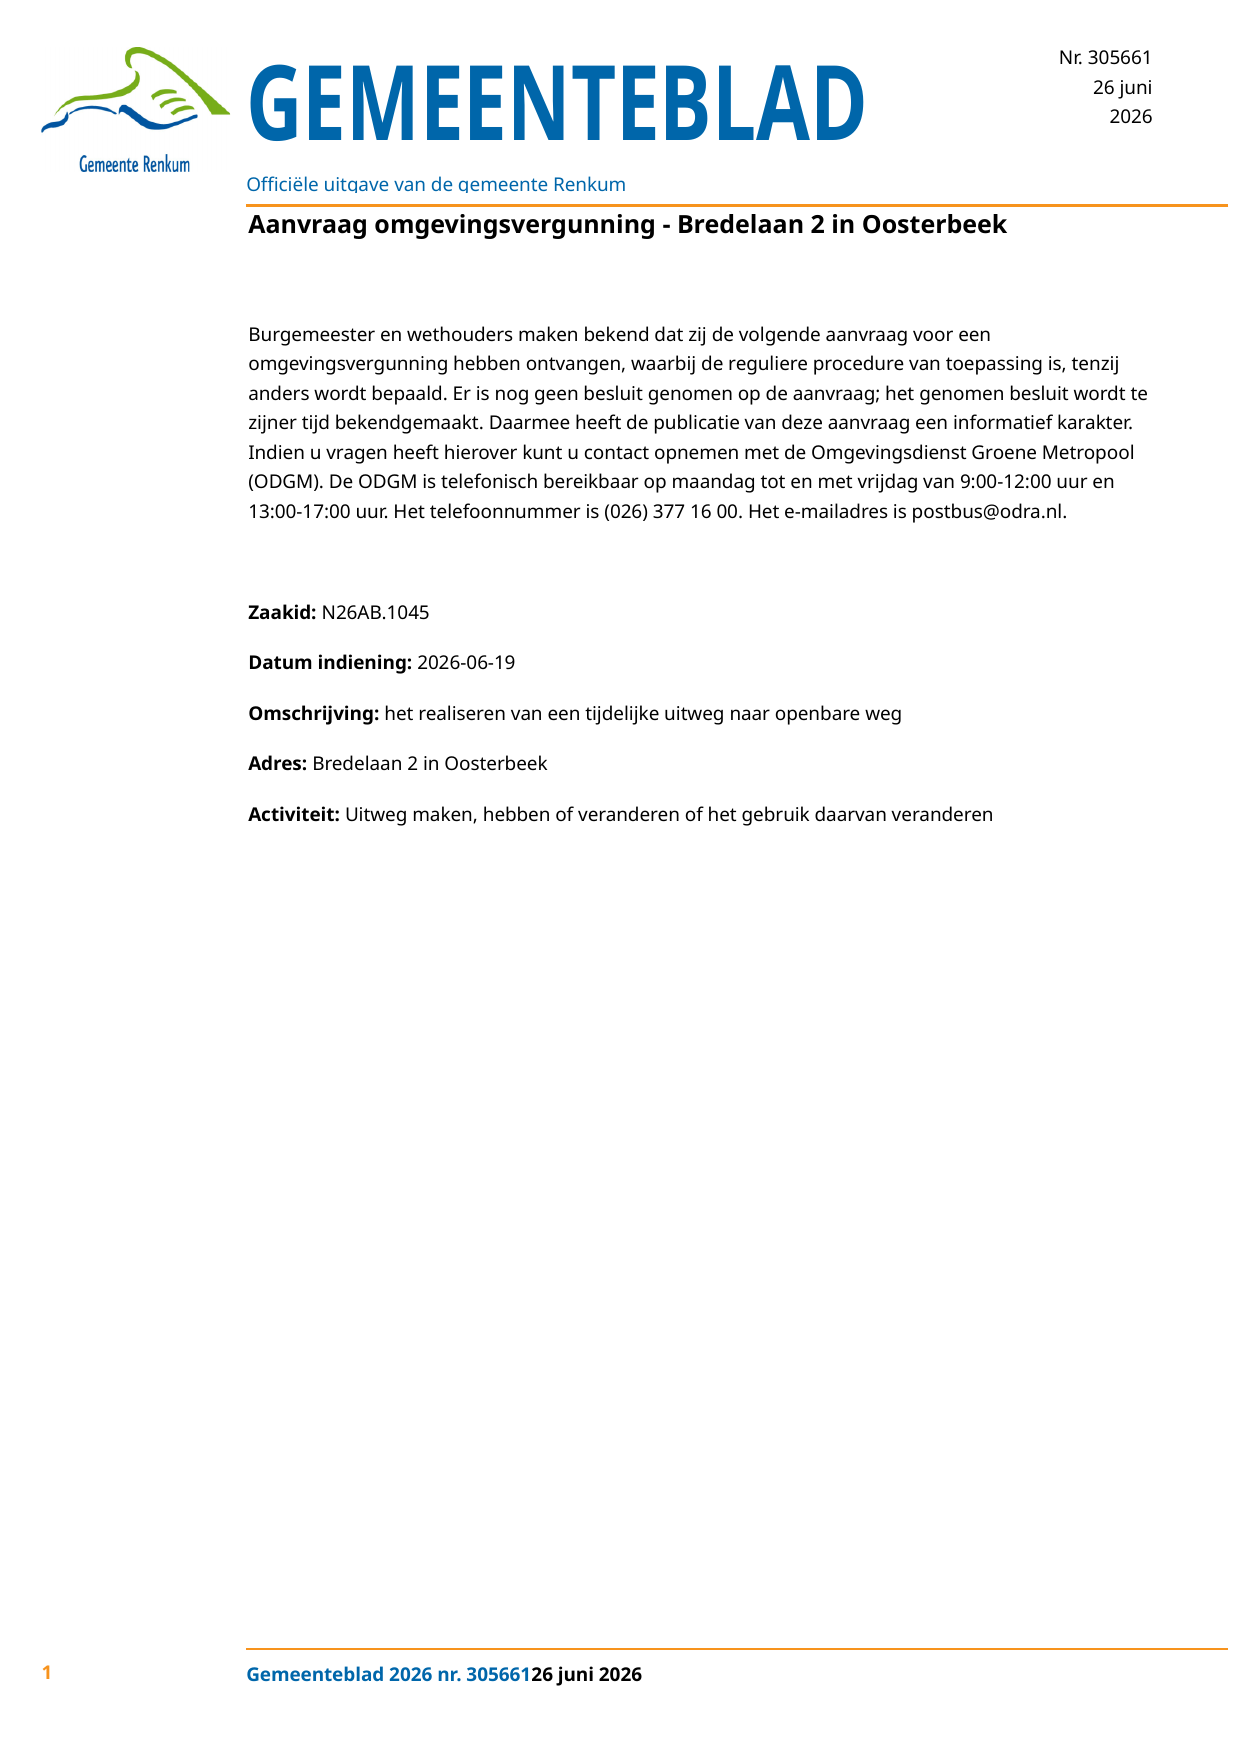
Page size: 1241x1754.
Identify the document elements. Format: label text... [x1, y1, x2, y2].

text Zaakid: N26AB.1045 [248, 599, 1152, 625]
text Adres: Bredelaan 2 in Oosterbeek [248, 750, 1152, 776]
text Activiteit: Uitweg maken, hebben of veranderen of het gebruik daarvan veranderen [248, 801, 1152, 826]
text Aanvraag omgevingsvergunning - Bredelaan 2 in Oosterbeek [248, 207, 1152, 241]
text Datum indiening: 2026-06-19 [248, 649, 1152, 675]
picture [41, 47, 231, 172]
text Omschrijving: het realiseren van een tijdelijke uitweg naar openbare weg [248, 700, 1152, 726]
text Burgemeester en wethouders maken bekend dat zij de volgende aanvraag voor een omgevingsvergunning hebben ontvangen, waarbij de reguliere procedure van toepassing is, tenzij anders wordt bepaald. Er is nog geen besluit genomen op de aanvraag; het genomen besluit wordt te zijner tijd bekendgemaakt. Daarmee heeft de publicatie van deze aanvraag een informatief karakter. Indien u vragen heeft hierover kunt u contact opnemen met de Omgevingsdienst Groene Metropool (ODGM). De ODGM is telefonisch bereikbaar op maandag tot en met vrijdag van 9:00-12:00 uur en 13:00-17:00 uur. Het telefoonnummer is (026) 377 16 00. Het e-mailadres is postbus@odra.nl. [248, 321, 1152, 524]
